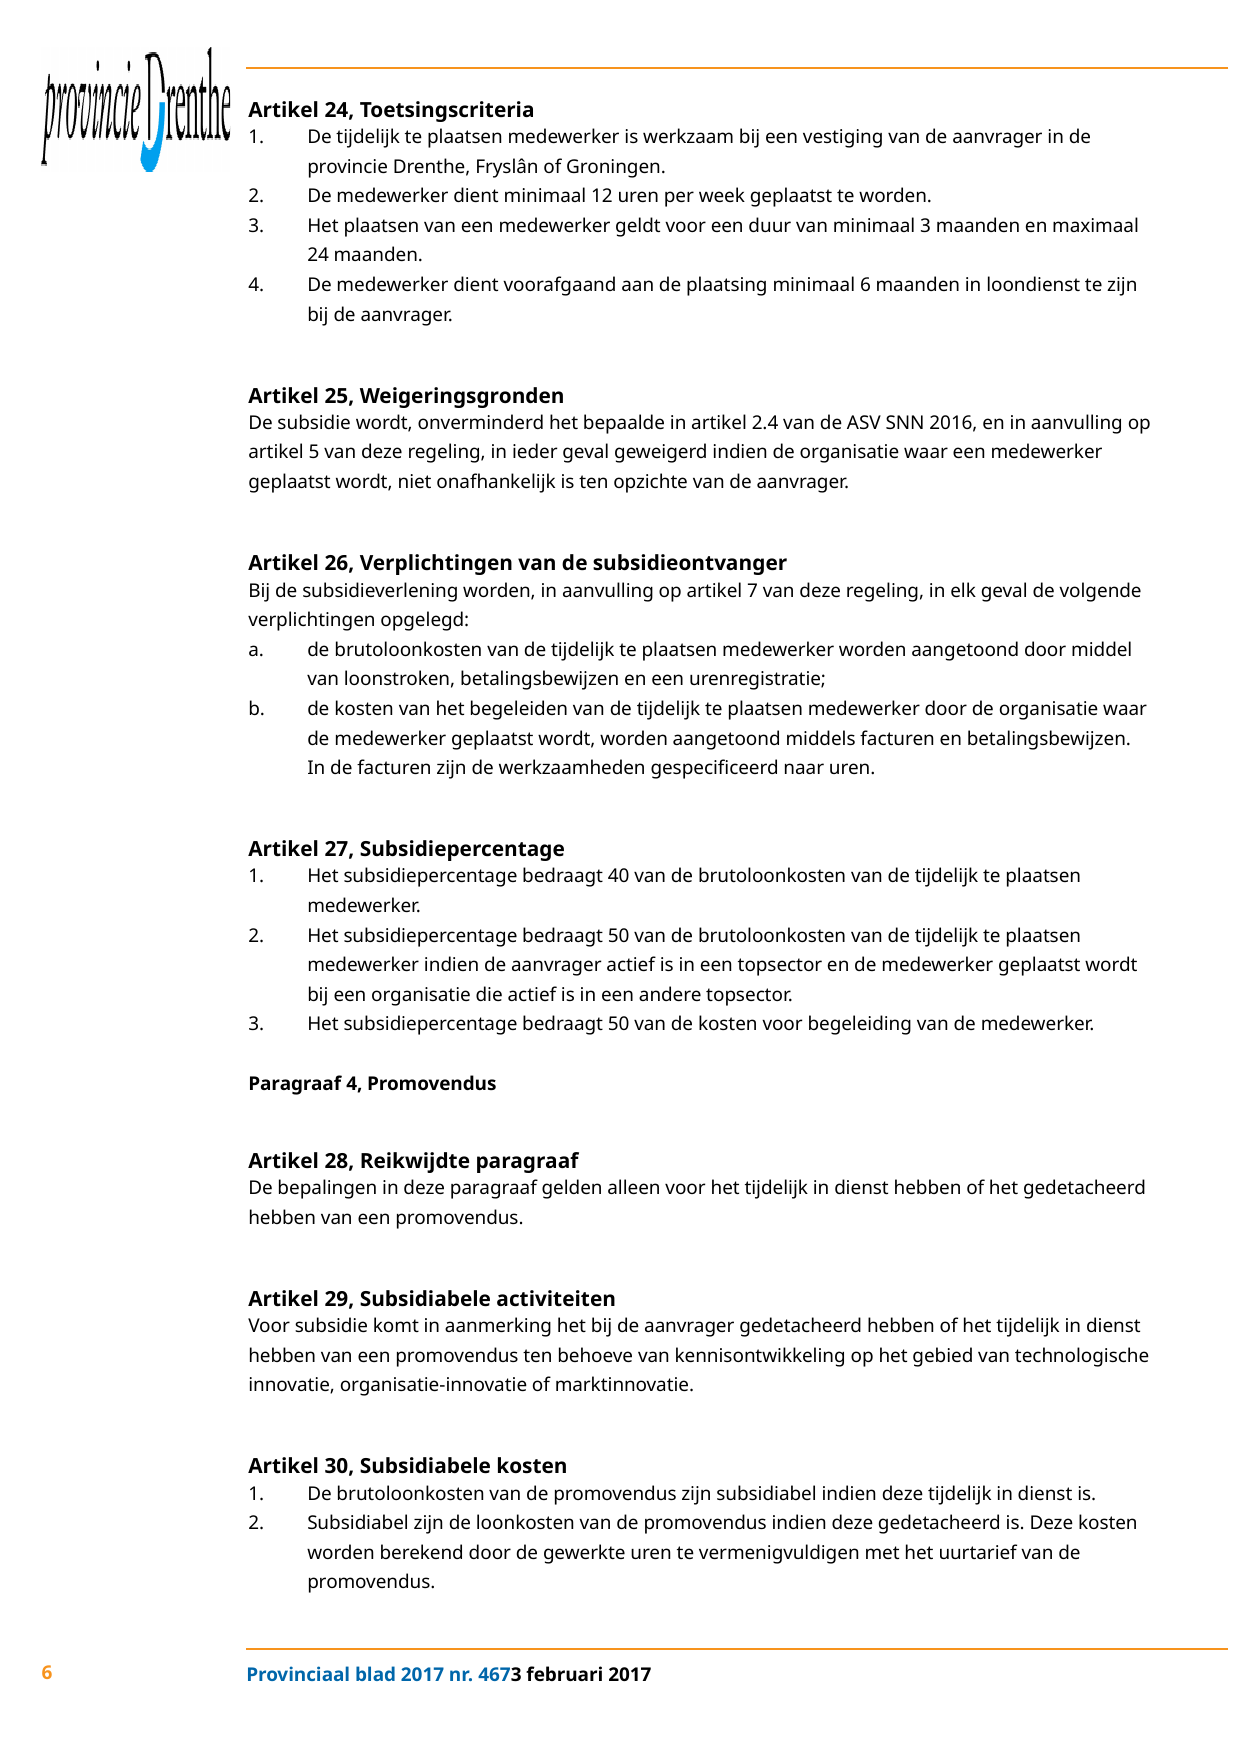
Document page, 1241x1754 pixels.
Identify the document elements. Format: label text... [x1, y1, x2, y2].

list De brutoloonkosten van de promovendus zijn subsidiabel indien deze tijdelijk in dienst is. [248, 1480, 1152, 1506]
text Artikel 27, Subsidiepercentage [248, 834, 1152, 863]
list Het subsidiepercentage bedraagt 50 van de brutoloonkosten van de tijdelijk te plaatsen medewerker indien de aanvrager actief is in een topsector en de medewerker geplaatst wordt bij een organisatie die actief is in een andere topsector. [248, 922, 1152, 1007]
list de kosten van het begeleiden van de tijdelijk te plaatsen medewerker door de organisatie waar de medewerker geplaatst wordt, worden aangetoond middels facturen en betalingsbewijzen. In de facturen zijn de werkzaamheden gespecificeerd naar uren. [248, 695, 1152, 780]
list De medewerker dient minimaal 12 uren per week geplaatst te worden. [248, 182, 1152, 208]
list De tijdelijk te plaatsen medewerker is werkzaam bij een vestiging van de aanvrager in de provincie Drenthe, Fryslân of Groningen. [248, 123, 1152, 178]
list De medewerker dient voorafgaand aan de plaatsing minimaal 6 maanden in loondienst te zijn bij de aanvrager. [248, 271, 1152, 326]
picture [41, 47, 231, 172]
text Artikel 25, Weigeringsgronden [248, 381, 1152, 409]
text Paragraaf 4, Promovendus [248, 1070, 1152, 1096]
list de brutoloonkosten van de tijdelijk te plaatsen medewerker worden aangetoond door middel van loonstroken, betalingsbewijzen en een urenregistratie; [248, 636, 1152, 691]
text Artikel 26, Verplichtingen van de subsidieontvanger [248, 548, 1152, 577]
list Subsidiabel zijn de loonkosten van de promovendus indien deze gedetacheerd is. Deze kosten worden berekend door de gewerkte uren te vermenigvuldigen met het uurtarief van de promovendus. [248, 1509, 1152, 1594]
text Artikel 24, Toetsingscriteria [248, 95, 1152, 123]
list Het plaatsen van een medewerker geldt voor een duur van minimaal 3 maanden en maximaal 24 maanden. [248, 212, 1152, 267]
text De subsidie wordt, onverminderd het bepaalde in artikel 2.4 van de ASV SNN 2016, en in aanvulling op artikel 5 van deze regeling, in ieder geval geweigerd indien de organisatie waar een medewerker geplaatst wordt, niet onafhankelijk is ten opzichte van de aanvrager. [248, 409, 1152, 494]
text De bepalingen in deze paragraaf gelden alleen voor het tijdelijk in dienst hebben of het gedetacheerd hebben van een promovendus. [248, 1174, 1152, 1230]
list Het subsidiepercentage bedraagt 50 van de kosten voor begeleiding van de medewerker. [248, 1011, 1152, 1036]
text Bij de subsidieverlening worden, in aanvulling op artikel 7 van deze regeling, in elk geval de volgende verplichtingen opgelegd: [248, 577, 1152, 632]
text Voor subsidie komt in aanmerking het bij de aanvrager gedetacheerd hebben of het tijdelijk in dienst hebben van een promovendus ten behoeve van kennisontwikkeling op het gebied van technologische innovatie, organisatie-innovatie of marktinnovatie. [248, 1312, 1152, 1397]
text Artikel 30, Subsidiabele kosten [248, 1452, 1152, 1480]
text Artikel 28, Reikwijdte paragraaf [248, 1146, 1152, 1174]
list Het subsidiepercentage bedraagt 40 van de brutoloonkosten van de tijdelijk te plaatsen medewerker. [248, 863, 1152, 918]
text Artikel 29, Subsidiabele activiteiten [248, 1284, 1152, 1312]
